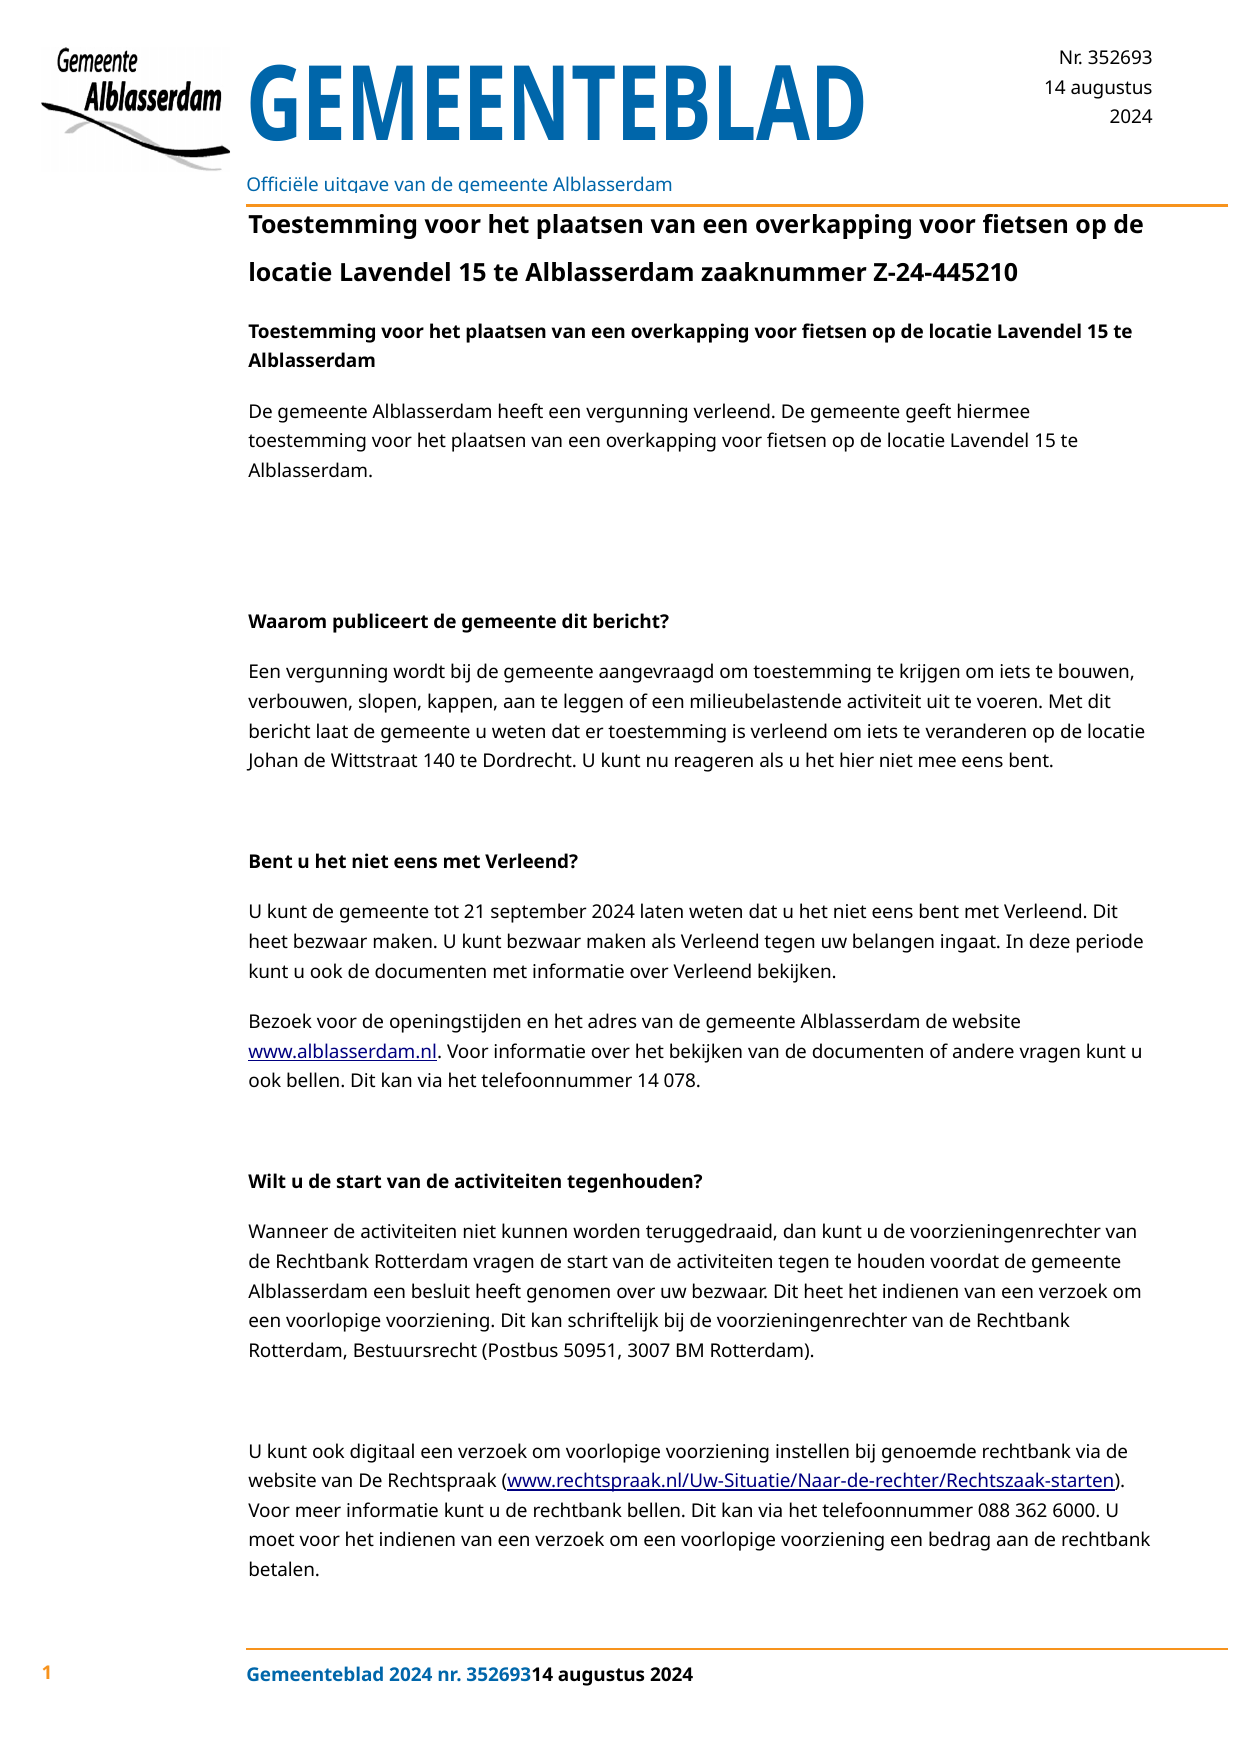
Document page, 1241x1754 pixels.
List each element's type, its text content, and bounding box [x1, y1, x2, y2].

text U kunt de gemeente tot 21 september 2024 laten weten dat u het niet eens bent met Verleend. Dit heet bezwaar maken. U kunt bezwaar maken als Verleend tegen uw belangen ingaat. In deze periode kunt u ook de documenten met informatie over Verleend bekijken. [248, 899, 1152, 984]
text Waarom publiceert de gemeente dit bericht? [248, 608, 1152, 634]
text U kunt ook digitaal een verzoek om voorlopige voorziening instellen bij genoemde rechtbank via de website van De Rechtspraak (www.rechtspraak.nl/Uw-Situatie/Naar-de-rechter/Rechtszaak-starten). Voor meer informatie kunt u de rechtbank bellen. Dit kan via het telefoonnummer 088 362 6000. U moet voor het indienen van een verzoek om een voorlopige voorziening een bedrag aan de rechtbank betalen. [248, 1438, 1152, 1582]
text De gemeente Alblasserdam heeft een vergunning verleend. De gemeente geeft hiermee toestemming voor het plaatsen van een over­kapping voor fietsen op de locatie Lavendel 15 te Alblasserdam. [248, 398, 1152, 483]
text Bezoek voor de openingstijden en het adres van de gemeente Alblasserdam de website www.alblasserdam.nl. Voor informatie over het bekijken van de documenten of andere vragen kunt u ook bellen. Dit kan via het telefoonnummer 14 078. [248, 1008, 1152, 1093]
text Toestemming voor het plaatsen van een over­kapping voor fietsen op de locatie Lavendel 15 te Alblasserdam zaaknummer Z-24-445210 [248, 207, 1152, 288]
text Wanneer de activiteiten niet kunnen worden teruggedraaid, dan kunt u de voorzieningenrechter van de Rechtbank Rotterdam vragen de start van de activiteiten tegen te houden voordat de gemeente Alblasserdam een besluit heeft genomen over uw bezwaar. Dit heet het indienen van een verzoek om een voorlopige voorziening. Dit kan schriftelijk bij de voorzieningenrechter van de Rechtbank Rotterdam, Bestuursrecht (Postbus 50951, 3007 BM Rotterdam). [248, 1219, 1152, 1363]
text Toestemming voor het plaatsen van een over­kapping voor fietsen op de locatie Lavendel 15 te Alblasserdam [248, 318, 1152, 373]
text Bent u het niet eens met Verleend? [248, 848, 1152, 874]
picture [41, 47, 231, 172]
text Wilt u de start van de activiteiten tegenhouden? [248, 1168, 1152, 1194]
text Een vergunning wordt bij de gemeente aangevraagd om toestemming te krijgen om iets te bouwen, verbouwen, slopen, kappen, aan te leggen of een milieubelastende activiteit uit te voeren. Met dit bericht laat de gemeente u weten dat er toestemming is verleend om iets te veranderen op de locatie Johan de Wittstraat 140 te Dordrecht. U kunt nu reageren als u het hier niet mee eens bent. [248, 659, 1152, 773]
